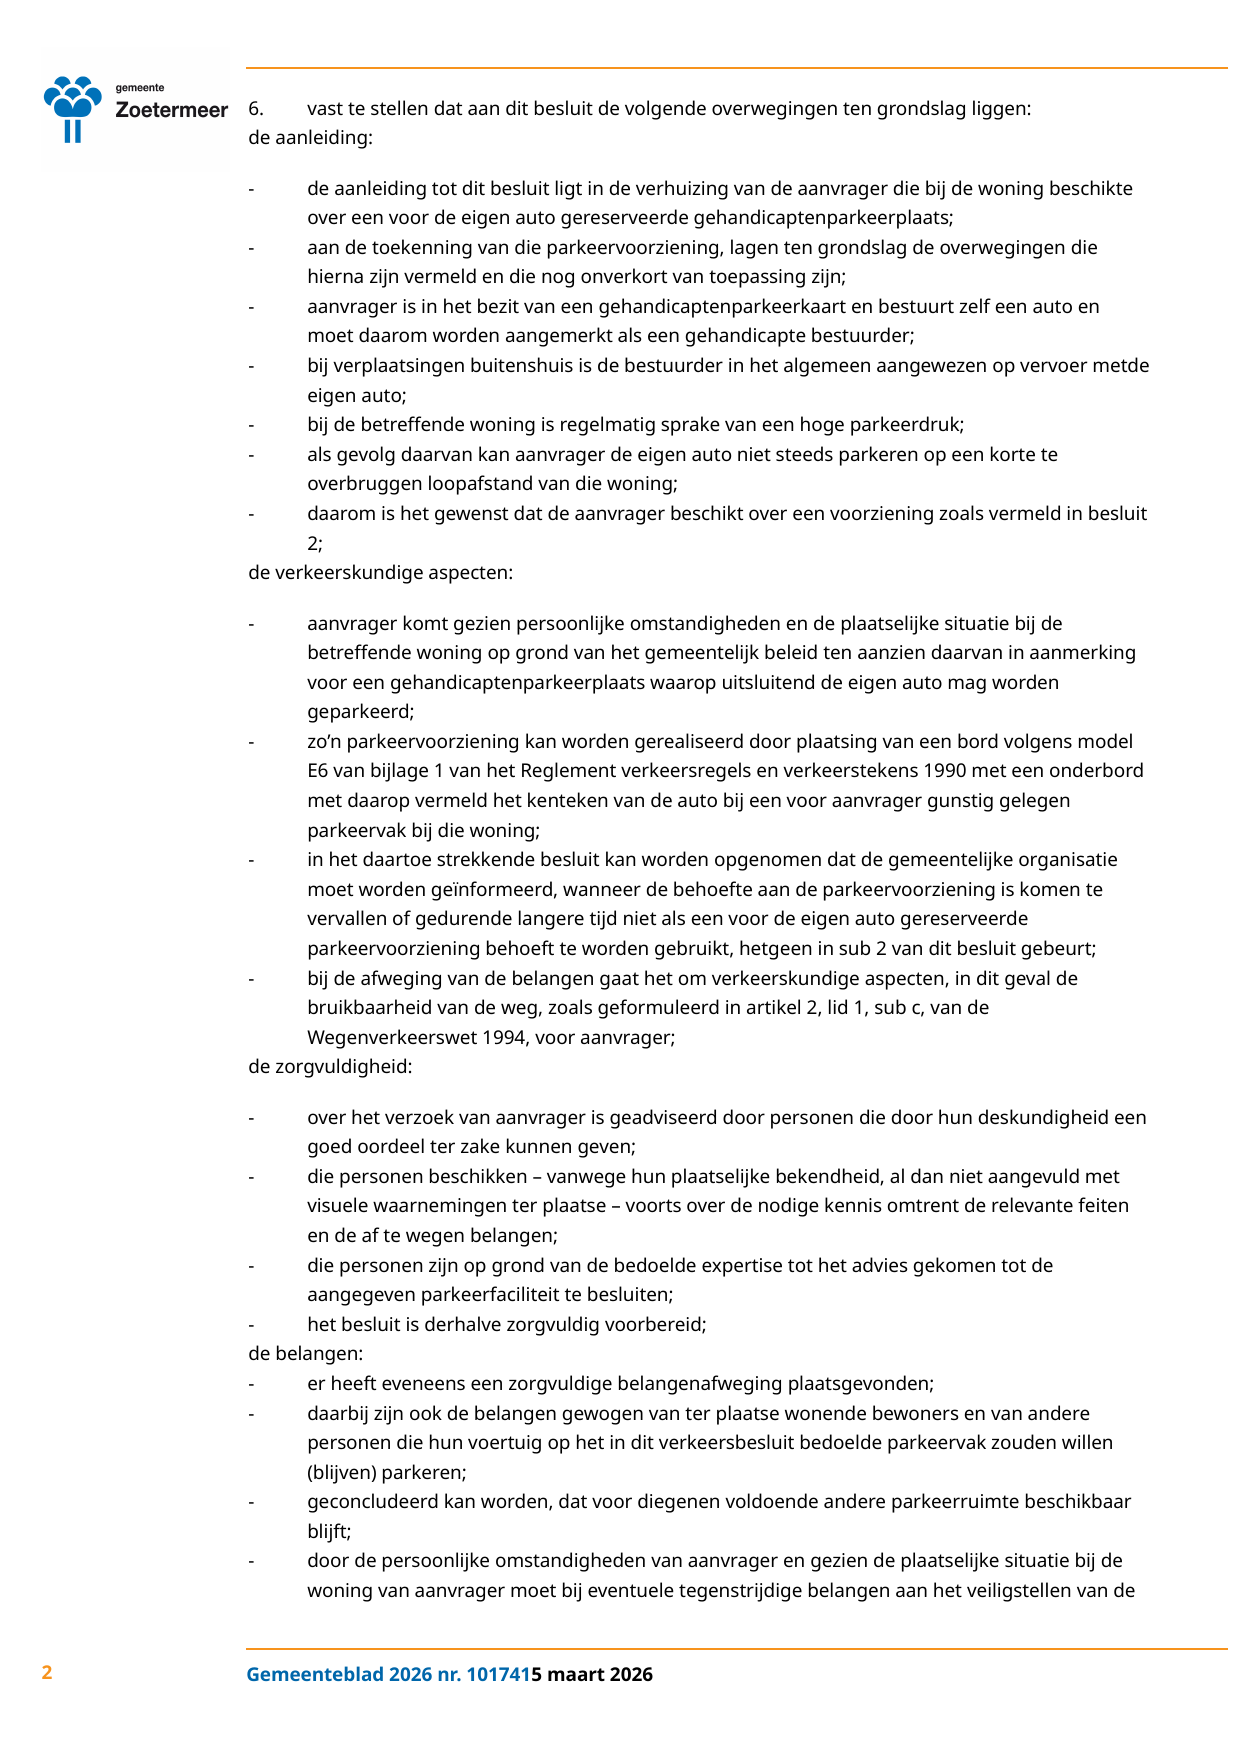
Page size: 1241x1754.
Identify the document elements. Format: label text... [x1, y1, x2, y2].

list zo’n parkeervoorziening kan worden gerealiseerd door plaatsing van een bord volgens model E6 van bijlage 1 van het Reglement verkeersregels en verkeerstekens 1990 met een onderbord met daarop vermeld het kenteken van de auto bij een voor aanvrager gunstig gelegen parkeervak bij die woning; [248, 728, 1152, 843]
list daarom is het gewenst dat de aanvrager beschikt over een voorziening zoals vermeld in besluit 2; [248, 500, 1152, 556]
list aanvrager komt gezien persoonlijke omstandigheden en de plaatselijke situatie bij de betreffende woning op grond van het gemeentelijk beleid ten aanzien daarvan in aanmerking voor een gehandicaptenparkeerplaats waarop uitsluitend de eigen auto mag worden geparkeerd; [248, 610, 1152, 724]
list de aanleiding tot dit besluit ligt in de verhuizing van de aanvrager die bij de woning beschikte over een voor de eigen auto gereserveerde gehandicaptenparkeerplaats; [248, 175, 1152, 230]
text de verkeerskundige aspecten: [248, 559, 1152, 585]
list bij verplaatsingen buitenshuis is de bestuurder in het algemeen aangewezen op vervoer metde eigen auto; [248, 352, 1152, 408]
list bij de afweging van de belangen gaat het om verkeerskundige aspecten, in dit geval de bruikbaarheid van de weg, zoals geformuleerd in artikel 2, lid 1, sub c, van de Wegenverkeerswet 1994, voor aanvrager; [248, 965, 1152, 1050]
list er heeft eveneens een zorgvuldige belangenafweging plaatsgevonden; [248, 1370, 1152, 1396]
list vast te stellen dat aan dit besluit de volgende overwegingen ten grondslag liggen: [248, 95, 1152, 121]
list over het verzoek van aanvrager is geadviseerd door personen die door hun deskundigheid een goed oordeel ter zake kunnen geven; [248, 1104, 1152, 1159]
picture [41, 47, 231, 172]
list door de persoonlijke omstandigheden van aanvrager en gezien de plaatselijke situatie bij de woning van aanvrager moet bij eventuele tegenstrijdige belangen aan het veiligstellen van de [248, 1548, 1152, 1603]
text de zorgvuldigheid: [248, 1053, 1152, 1079]
list als gevolg daarvan kan aanvrager de eigen auto niet steeds parkeren op een korte te overbruggen loopafstand van die woning; [248, 441, 1152, 496]
list het besluit is derhalve zorgvuldig voorbereid; [248, 1311, 1152, 1337]
list aan de toekenning van die parkeervoorziening, lagen ten grondslag de overwegingen die hierna zijn vermeld en die nog onverkort van toepassing zijn; [248, 234, 1152, 289]
list die personen zijn op grond van de bedoelde expertise tot het advies gekomen tot de aangegeven parkeerfaciliteit te besluiten; [248, 1252, 1152, 1307]
list bij de betreffende woning is regelmatig sprake van een hoge parkeerdruk; [248, 411, 1152, 437]
list in het daartoe strekkende besluit kan worden opgenomen dat de gemeentelijke organisatie moet worden geïnformeerd, wanneer de behoefte aan de parkeervoorziening is komen te vervallen of gedurende langere tijd niet als een voor de eigen auto gereserveerde parkeervoorziening behoeft te worden gebruikt, hetgeen in sub 2 van dit besluit gebeurt; [248, 846, 1152, 961]
list geconcludeerd kan worden, dat voor diegenen voldoende andere parkeerruimte beschikbaar blijft; [248, 1488, 1152, 1544]
list aanvrager is in het bezit van een gehandicaptenparkeerkaart en bestuurt zelf een auto en moet daarom worden aangemerkt als een gehandicapte bestuurder; [248, 293, 1152, 348]
text de aanleiding: [248, 124, 1152, 150]
list die personen beschikken – vanwege hun plaatselijke bekendheid, al dan niet aangevuld met visuele waarnemingen ter plaatse – voorts over de nodige kennis omtrent de relevante feiten en de af te wegen belangen; [248, 1163, 1152, 1248]
text de belangen: [248, 1341, 1152, 1366]
list daarbij zijn ook de belangen gewogen van ter plaatse wonende bewoners en van andere personen die hun voertuig op het in dit verkeersbesluit bedoelde parkeervak zouden willen (blijven) parkeren; [248, 1400, 1152, 1485]
